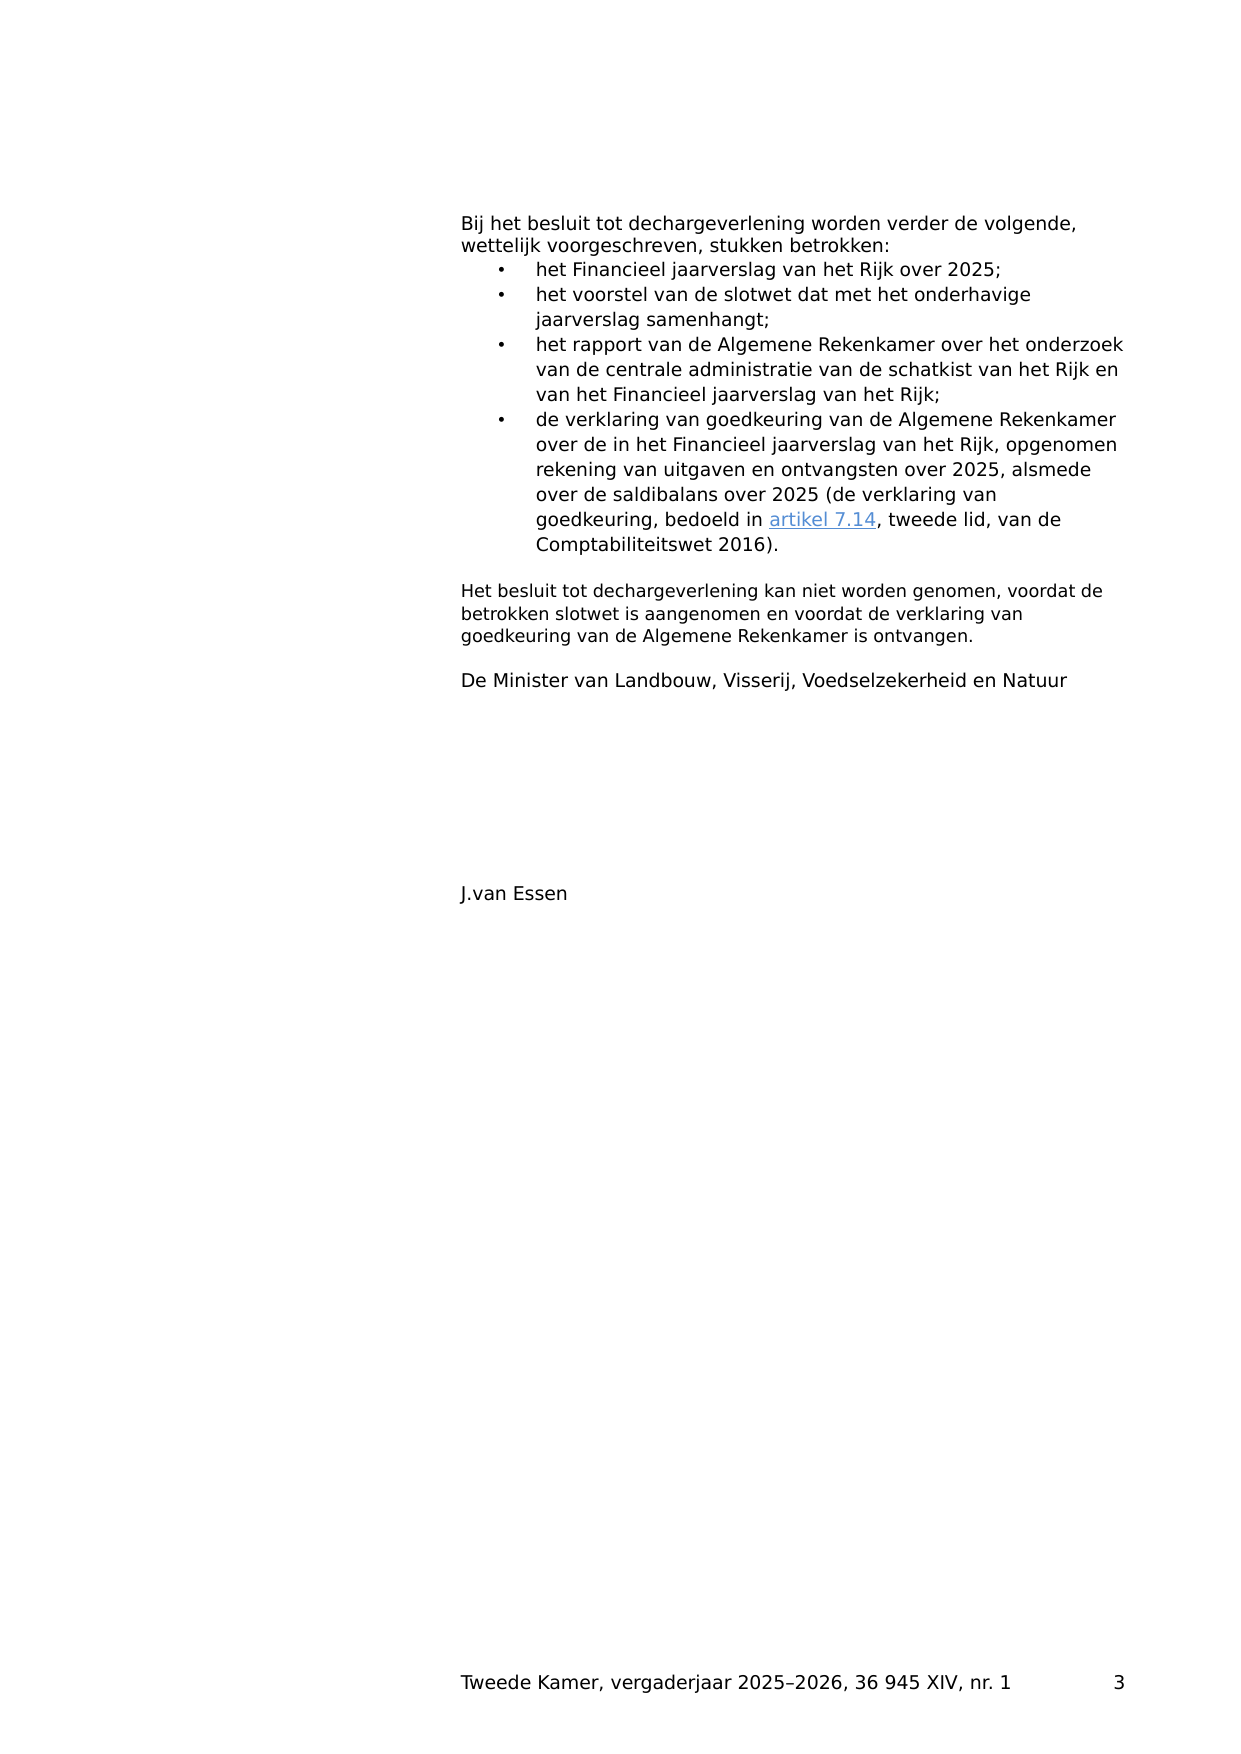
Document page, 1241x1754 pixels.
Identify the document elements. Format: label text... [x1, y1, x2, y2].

list de verklaring van goedkeuring van de Algemene Rekenkamer over de in het Financieel jaarverslag van het Rijk, opgenomen rekening van uitgaven en ontvangsten over 2025, alsmede over de saldibalans over 2025 (de verklaring van goedkeuring, bedoeld in artikel 7.14, tweede lid, van de Comptabiliteitswet 2016). [498, 407, 1125, 557]
text De Minister van Landbouw, Visserij, Voedselzekerheid en Natuur [461, 670, 1125, 692]
list het Financieel jaarverslag van het Rijk over 2025; [498, 257, 1125, 282]
text Bij het besluit tot dechargeverlening worden verder de volgende, wettelijk voorgeschreven, stukken betrokken: [461, 213, 1125, 257]
list het voorstel van de slotwet dat met het onderhavige jaarverslag samenhangt; [498, 282, 1125, 332]
text Het besluit tot dechargeverlening kan niet worden genomen, voordat de betrokken slotwet is aangenomen en voordat de verklaring van goedkeuring van de Algemene Rekenkamer is ontvangen. [461, 579, 1125, 647]
text J.van Essen [461, 883, 1125, 905]
list het rapport van de Algemene Rekenkamer over het onderzoek van de centrale administratie van de schatkist van het Rijk en van het Financieel jaarverslag van het Rijk; [498, 332, 1125, 407]
